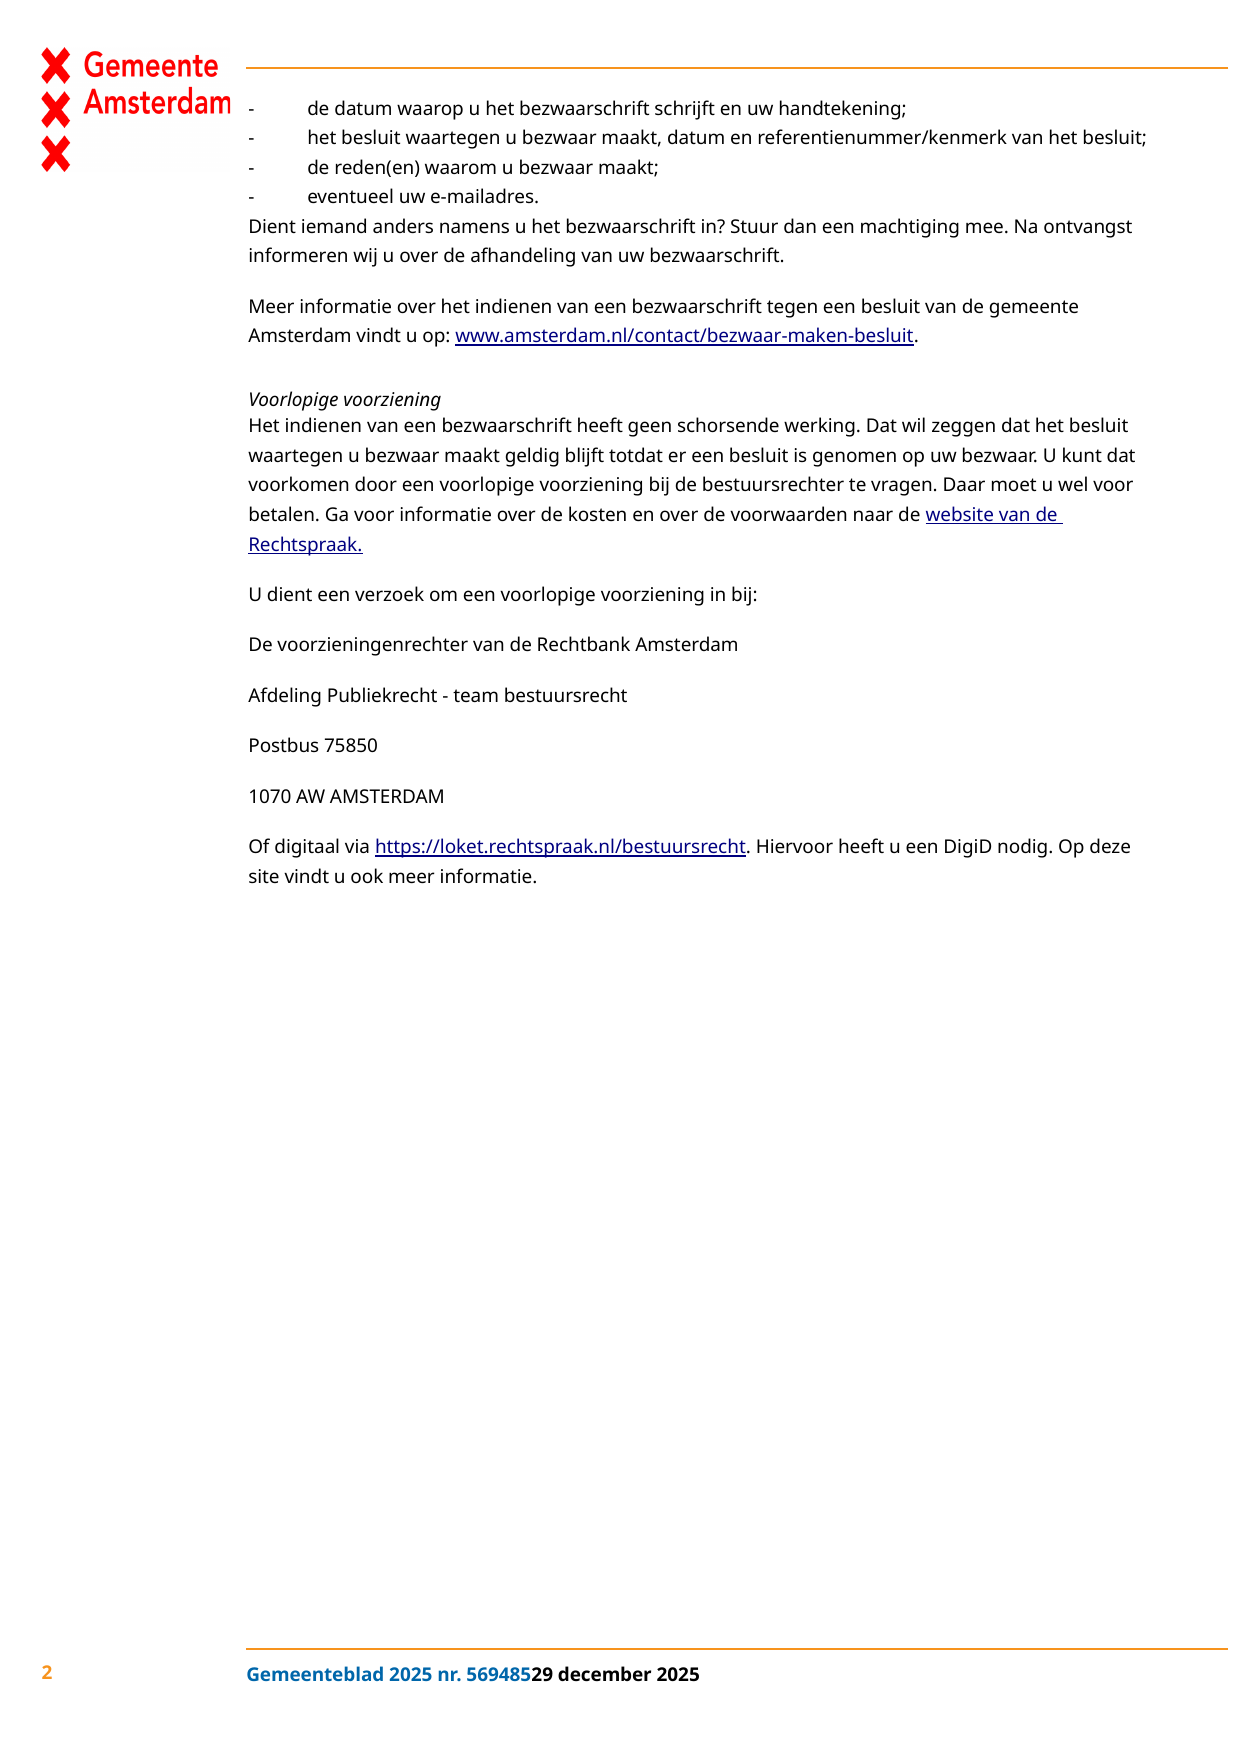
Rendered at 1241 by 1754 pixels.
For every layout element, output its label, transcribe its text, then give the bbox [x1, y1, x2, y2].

text Dient iemand anders namens u het bezwaarschrift in? Stuur dan een machtiging mee. Na ontvangst informeren wij u over de afhandeling van uw bezwaarschrift. [248, 213, 1152, 268]
text Postbus 75850 [248, 732, 1152, 758]
text Afdeling Publiekrecht - team bestuursrecht [248, 682, 1152, 708]
text De voorzieningenrechter van de Rechtbank Amsterdam [248, 632, 1152, 657]
text 1070 AW AMSTERDAM [248, 783, 1152, 808]
text Of digitaal via https://loket.rechtspraak.nl/bestuursrecht. Hiervoor heeft u een DigiD nodig. Op deze site vindt u ook meer informatie. [248, 833, 1152, 888]
list het besluit waartegen u bezwaar maakt, datum en referentienummer/kenmerk van het besluit; [248, 124, 1152, 150]
text Voorlopige voorziening [248, 387, 1152, 412]
text Meer informatie over het indienen van een bezwaarschrift tegen een besluit van de gemeente Amsterdam vindt u op: www.amsterdam.nl/contact/bezwaar-maken-besluit. [248, 293, 1152, 348]
list eventueel uw e-mailadres. [248, 183, 1152, 209]
list de datum waarop u het bezwaarschrift schrijft en uw handtekening; [248, 95, 1152, 121]
picture [41, 47, 231, 172]
text Het indienen van een bezwaarschrift heeft geen schorsende werking. Dat wil zeggen dat het besluit waartegen u bezwaar maakt geldig blijft totdat er een besluit is genomen op uw bezwaar. U kunt dat voorkomen door een voorlopige voorziening bij de bestuursrechter te vragen. Daar moet u wel voor betalen. Ga voor informatie over de kosten en over de voorwaarden naar de website van de Rechtspraak. [248, 412, 1152, 556]
list de reden(en) waarom u bezwaar maakt; [248, 154, 1152, 180]
text U dient een verzoek om een voorlopige voorziening in bij: [248, 581, 1152, 607]
